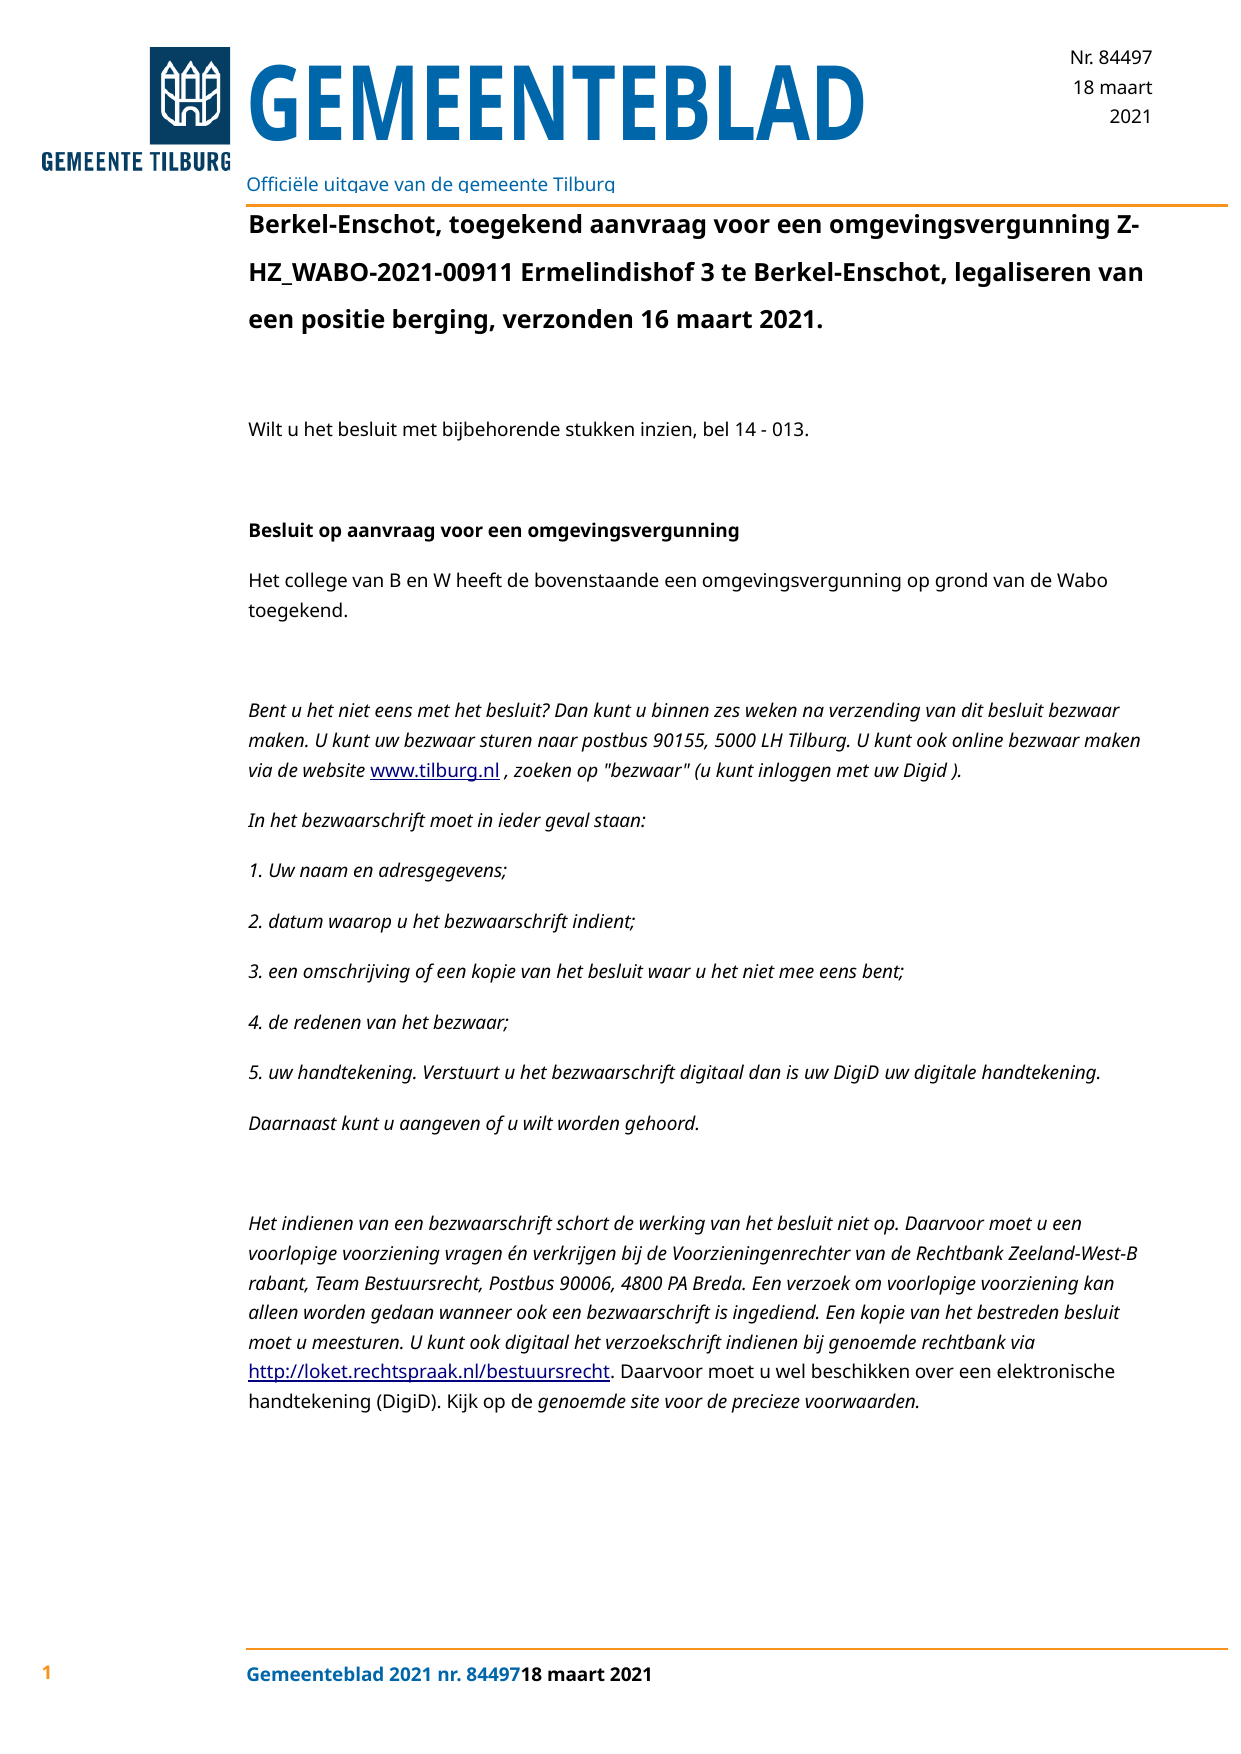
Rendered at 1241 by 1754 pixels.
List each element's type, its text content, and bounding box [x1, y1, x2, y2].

text 5. uw handtekening. Verstuurt u het bezwaarschrift digitaal dan is uw DigiD uw digitale handtekening. [248, 1059, 1152, 1085]
text Het indienen van een bezwaarschrift schort de werking van het besluit niet op. Daarvoor moet u een voorlopige voorziening vragen én verkrijgen bij de Voorzieningenrechter van de Rechtbank Zeeland-West-B rabant, Team Bestuursrecht, Postbus 90006, 4800 PA Breda. Een verzoek om voorlopige voorziening kan alleen worden gedaan wanneer ook een bezwaarschrift is ingediend. Een kopie van het bestreden besluit moet u meesturen. U kunt ook digitaal het verzoekschrift indienen bij genoemde rechtbank via http://loket.rechtspraak.nl/bestuursrecht. Daarvoor moet u wel beschikken over een elektronische handtekening (DigiD). Kijk op de genoemde site voor de precieze voorwaarden. [248, 1211, 1152, 1414]
text 1. Uw naam en adresgegevens; [248, 858, 1152, 883]
text Berkel-Enschot, toegekend aanvraag voor een omgevingsvergunning Z-HZ_WABO-2021-00911 Ermelindishof 3 te Berkel-Enschot, legaliseren van een positie berging, verzonden 16 maart 2021. [248, 207, 1152, 336]
text Besluit op aanvraag voor een omgevingsvergunning [248, 517, 1152, 542]
picture [41, 47, 231, 172]
text Daarnaast kunt u aangeven of u wilt worden gehoord. [248, 1110, 1152, 1135]
text Het college van B en W heeft de bovenstaande een omgevingsvergunning op grond van de Wabo toegekend. [248, 567, 1152, 622]
text In het bezwaarschrift moet in ieder geval staan: [248, 807, 1152, 833]
text 3. een omschrijving of een kopie van het besluit waar u het niet mee eens bent; [248, 958, 1152, 984]
text 2. datum waarop u het bezwaarschrift indient; [248, 908, 1152, 934]
text Bent u het niet eens met het besluit? Dan kunt u binnen zes weken na verzending van dit besluit bezwaar maken. U kunt uw bezwaar sturen naar postbus 90155, 5000 LH Tilburg. U kunt ook online bezwaar maken via de website www.tilburg.nl , zoeken op "bezwaar" (u kunt inloggen met uw Digid ). [248, 698, 1152, 782]
text 4. de redenen van het bezwaar; [248, 1009, 1152, 1034]
text Wilt u het besluit met bijbehorende stukken inzien, bel 14 - 013. [248, 416, 1152, 442]
